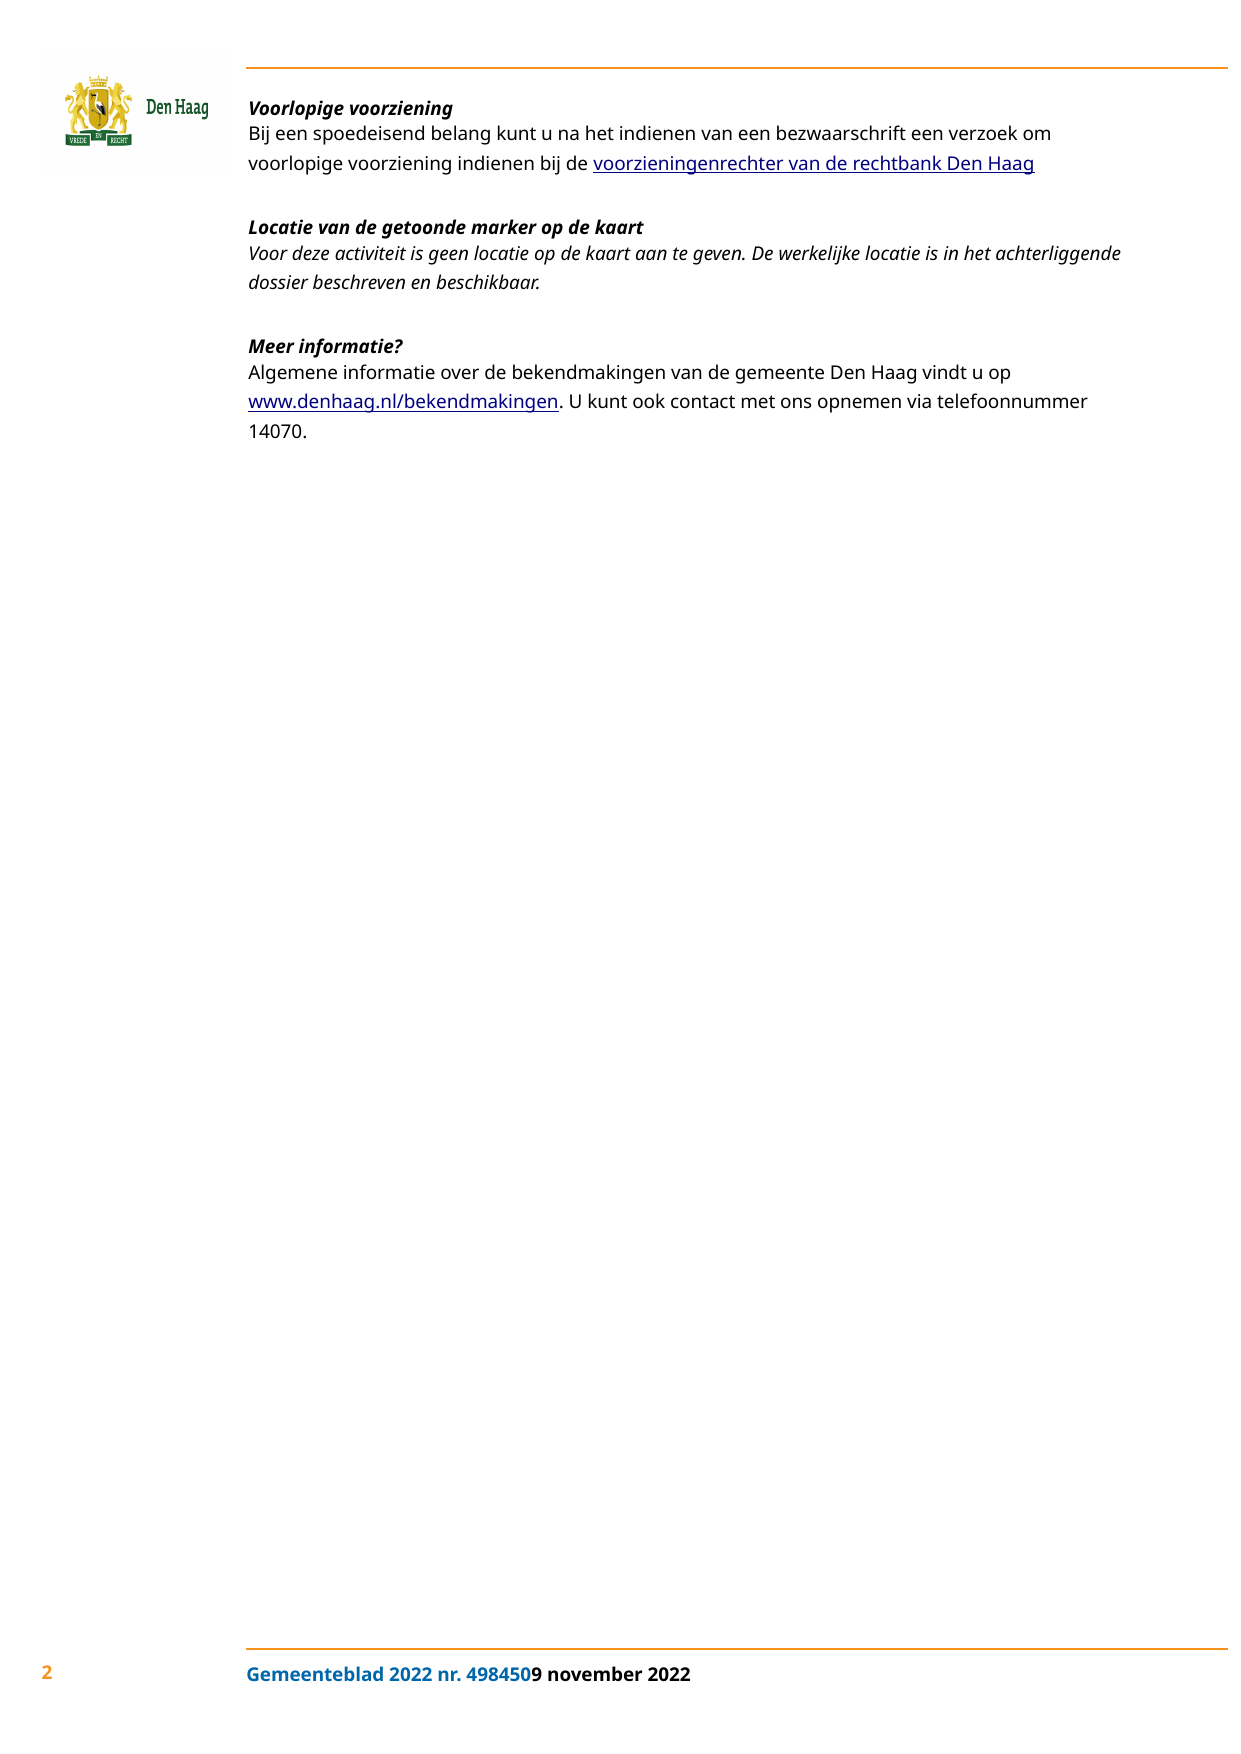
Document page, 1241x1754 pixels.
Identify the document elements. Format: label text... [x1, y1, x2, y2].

picture [41, 47, 231, 172]
text Locatie van de getoonde marker op de kaart [248, 214, 1152, 240]
text Voorlopige voorziening [248, 95, 1152, 121]
text Bij een spoedeisend belang kunt u na het indienen van een bezwaarschrift een verzoek om voorlopige voorziening indienen bij de voorzieningenrechter van de rechtbank Den Haag [248, 121, 1152, 176]
text Algemene informatie over de bekendmakingen van de gemeente Den Haag vindt u op www.denhaag.nl/bekendmakingen. U kunt ook contact met ons opnemen via telefoonnummer 14070. [248, 359, 1152, 444]
text Voor deze activiteit is geen locatie op de kaart aan te geven. De werkelijke locatie is in het achterliggende dossier beschreven en beschikbaar. [248, 240, 1152, 295]
text Meer informatie? [248, 333, 1152, 359]
